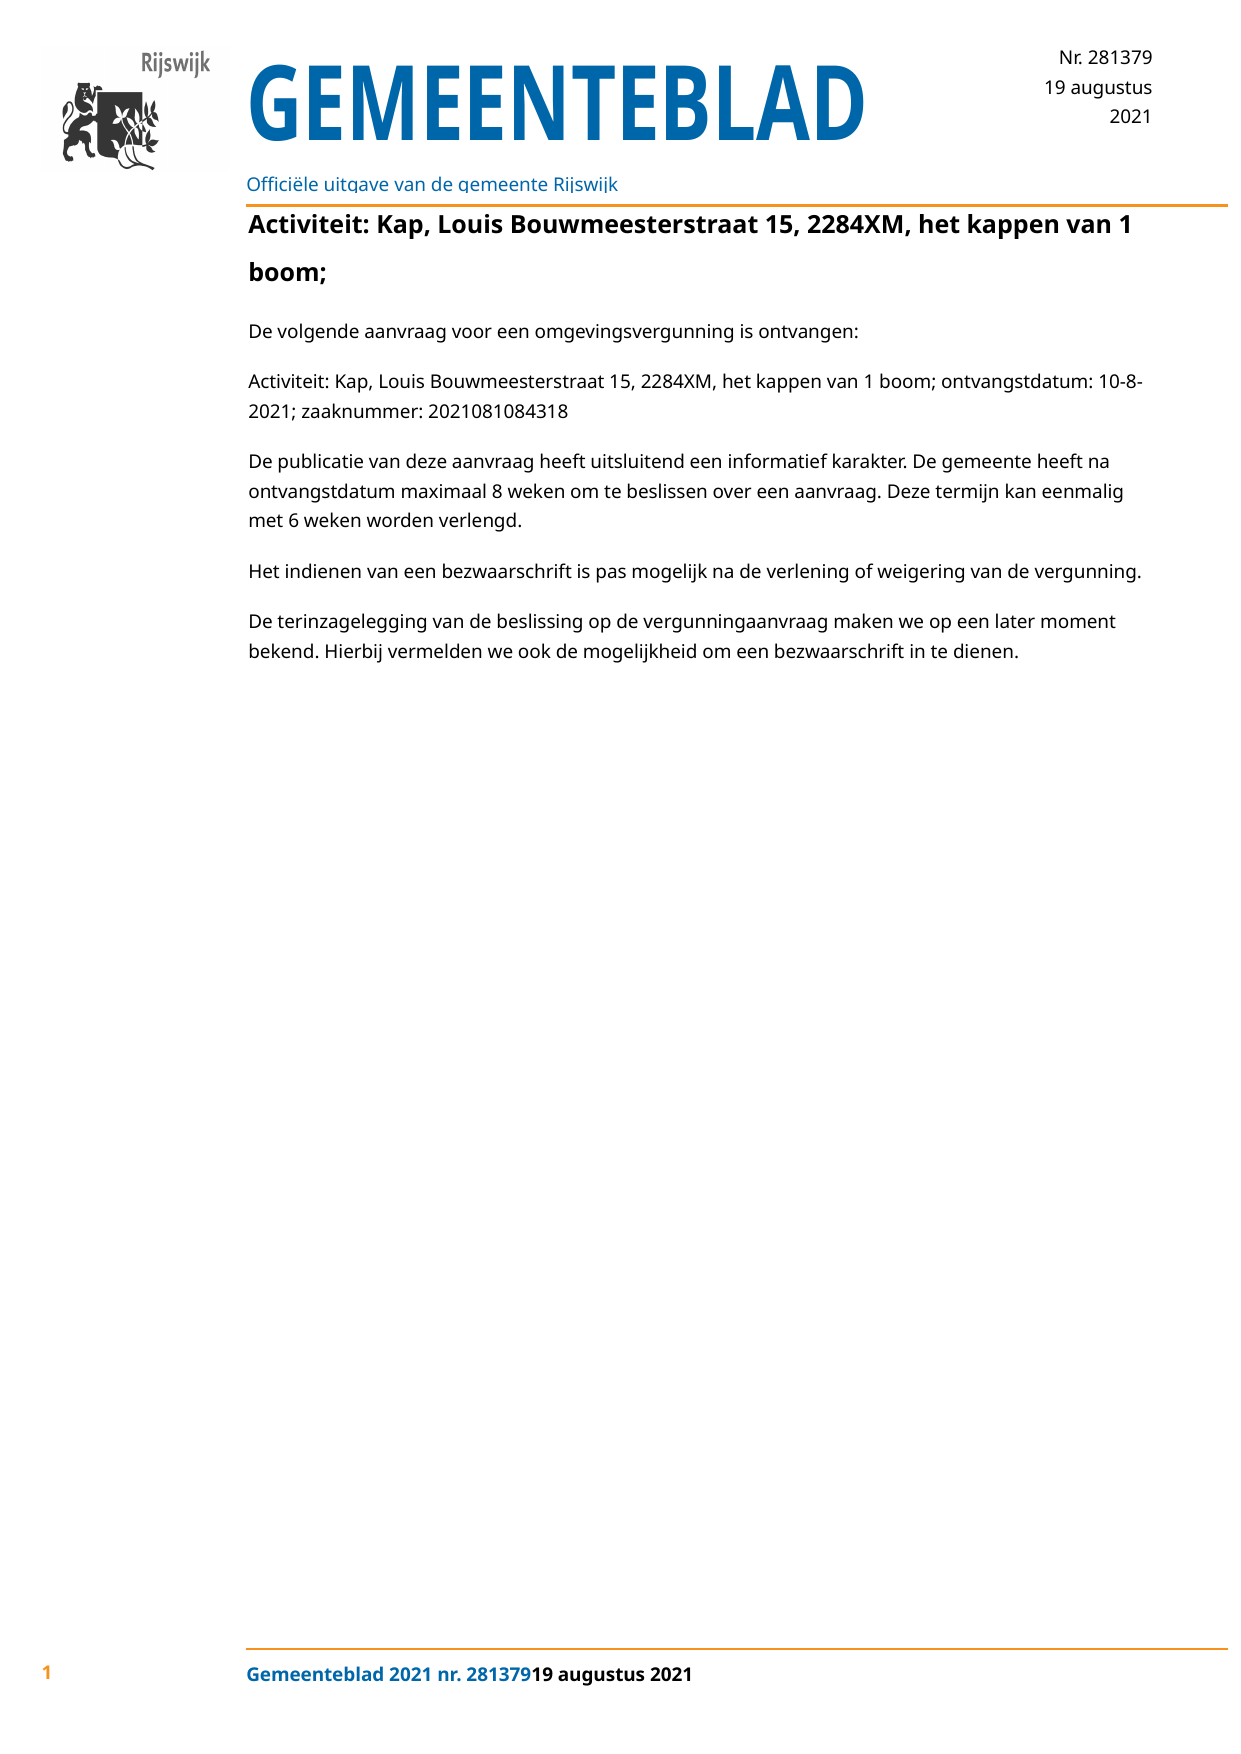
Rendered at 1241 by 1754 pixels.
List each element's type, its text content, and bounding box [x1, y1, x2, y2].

text Het indienen van een bezwaarschrift is pas mogelijk na de verlening of weigering van de vergunning. [248, 558, 1152, 584]
text De volgende aanvraag voor een omgevingsvergunning is ontvangen: [248, 318, 1152, 344]
text De publicatie van deze aanvraag heeft uitsluitend een informatief karakter. De gemeente heeft na ontvangstdatum maximaal 8 weken om te beslissen over een aanvraag. Deze termijn kan eenmalig met 6 weken worden verlengd. [248, 448, 1152, 533]
picture [41, 47, 231, 172]
text De terinzagelegging van de beslissing op de vergunningaanvraag maken we op een later moment bekend. Hierbij vermelden we ook de mogelijkheid om een bezwaarschrift in te dienen. [248, 608, 1152, 664]
text Activiteit: Kap, Louis Bouwmeesterstraat 15, 2284XM, het kappen van 1 boom; [248, 207, 1152, 288]
text Activiteit: Kap, Louis Bouwmeesterstraat 15, 2284XM, het kappen van 1 boom; ontvangstdatum: 10-8-2021; zaaknummer: 2021081084318 [248, 368, 1152, 424]
